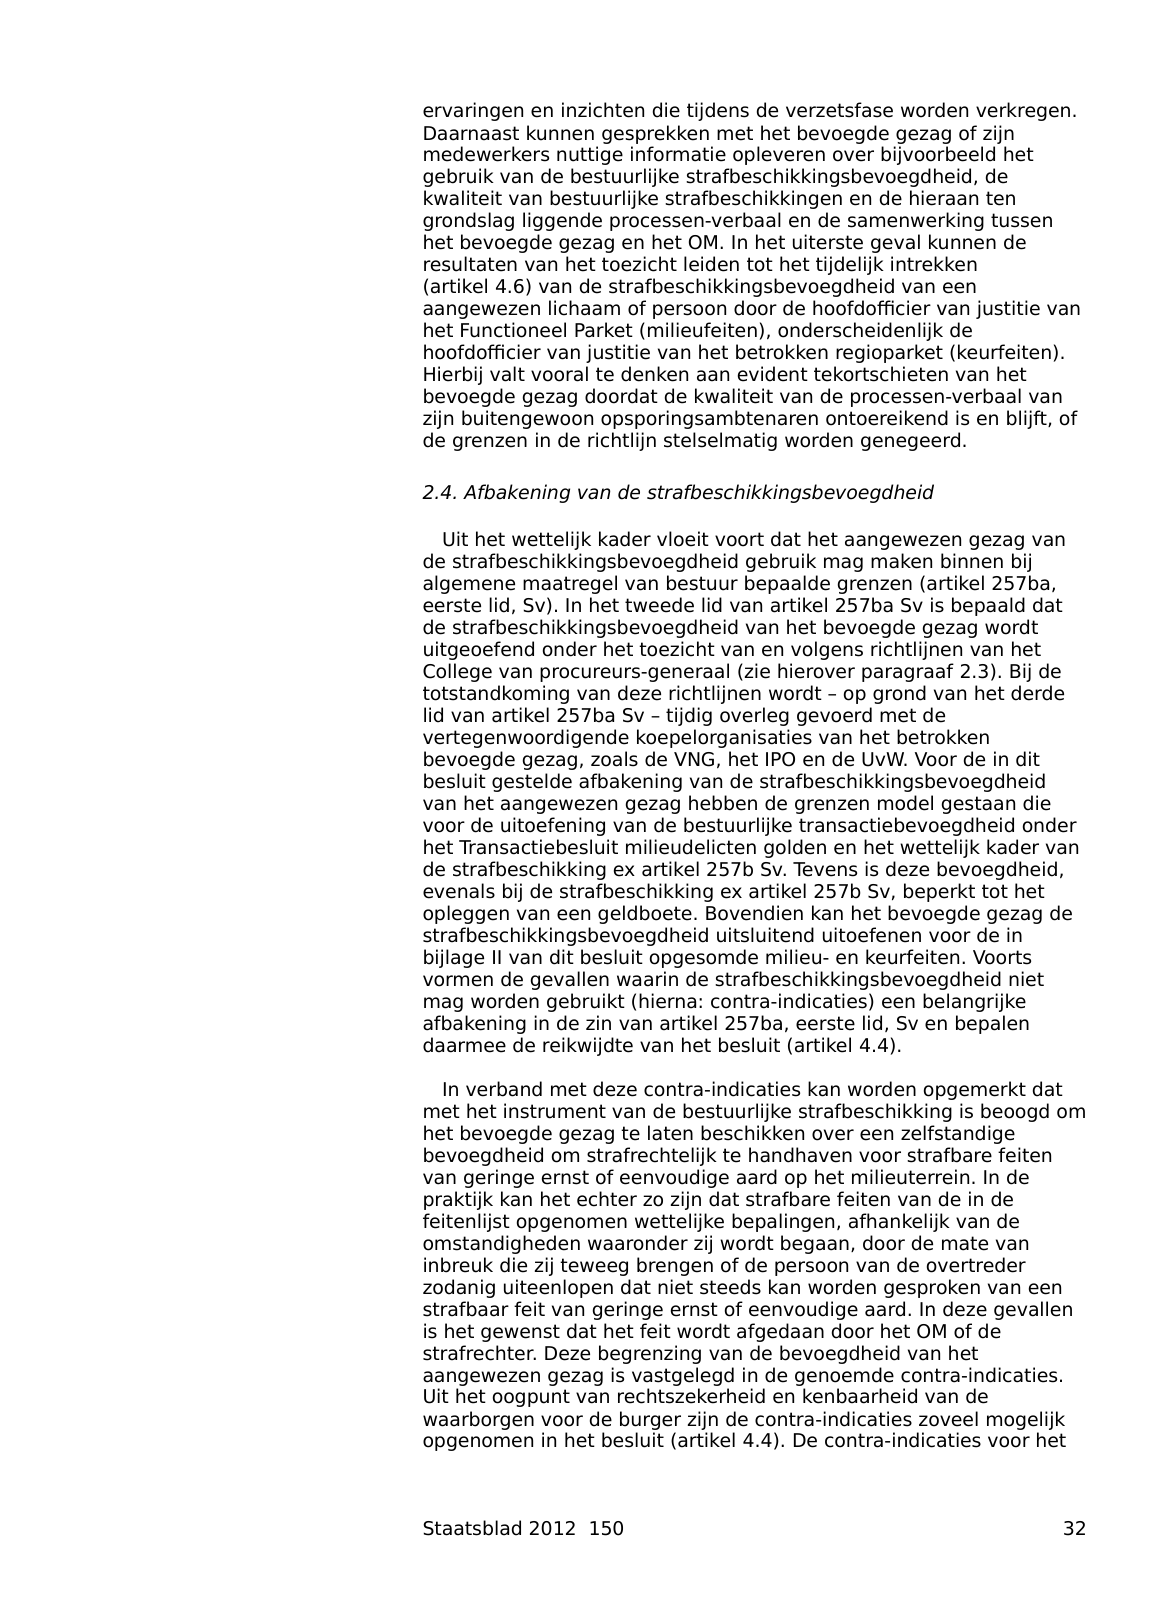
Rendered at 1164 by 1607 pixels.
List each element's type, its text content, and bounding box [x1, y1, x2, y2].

subtitle 2.4. Afbakening van de strafbeschikkingsbevoegdheid [422, 482, 1087, 504]
text Uit het wettelijk kader vloeit voort dat het aangewezen gezag van de strafbeschikkingsbevoegdheid gebruik mag maken binnen bij algemene maatregel van bestuur bepaalde grenzen (artikel 257ba, eerste lid, Sv). In het tweede lid van artikel 257ba Sv is bepaald dat de strafbeschikkingsbevoegdheid van het bevoegde gezag wordt uitgeoefend onder het toezicht van en volgens richtlijnen van het College van procureurs-generaal (zie hierover paragraaf 2.3). Bij de totstandkoming van deze richtlijnen wordt – op grond van het derde lid van artikel 257ba Sv – tijdig overleg gevoerd met de vertegenwoordigende koepelorganisaties van het betrokken bevoegde gezag, zoals de VNG, het IPO en de UvW. Voor de in dit besluit gestelde afbakening van de strafbeschikkingsbevoegdheid van het aangewezen gezag hebben de grenzen model gestaan die voor de uitoefening van de bestuurlijke transactiebevoegdheid onder het Transactiebesluit milieudelicten golden en het wettelijk kader van de strafbeschikking ex artikel 257b Sv. Tevens is deze bevoegdheid, evenals bij de strafbeschikking ex artikel 257b Sv, beperkt tot het opleggen van een geldboete. Bovendien kan het bevoegde gezag de strafbeschikkingsbevoegdheid uitsluitend uitoefenen voor de in bijlage II van dit besluit opgesomde milieu- en keurfeiten. Voorts vormen de gevallen waarin de strafbeschikkingsbevoegdheid niet mag worden gebruikt (hierna: contra-indicaties) een belangrijke afbakening in de zin van artikel 257ba, eerste lid, Sv en bepalen daarmee de reikwijdte van het besluit (artikel 4.4). [422, 529, 1087, 1057]
text In verband met deze contra-indicaties kan worden opgemerkt dat met het instrument van de bestuurlijke strafbeschikking is beoogd om het bevoegde gezag te laten beschikken over een zelfstandige bevoegdheid om strafrechtelijk te handhaven voor strafbare feiten van geringe ernst of eenvoudige aard op het milieuterrein. In de praktijk kan het echter zo zijn dat strafbare feiten van de in de feitenlijst opgenomen wettelijke bepalingen, afhankelijk van de omstandigheden waaronder zij wordt begaan, door de mate van inbreuk die zij teweeg brengen of de persoon van de overtreder zodanig uiteenlopen dat niet steeds kan worden gesproken van een strafbaar feit van geringe ernst of eenvoudige aard. In deze gevallen is het gewenst dat het feit wordt afgedaan door het OM of de strafrechter. Deze begrenzing van de bevoegdheid van het aangewezen gezag is vastgelegd in de genoemde contra-indicaties. Uit het oogpunt van rechtszekerheid en kenbaarheid van de waarborgen voor de burger zijn de contra-indicaties zoveel mogelijk opgenomen in het besluit (artikel 4.4). De contra-indicaties voor het [422, 1079, 1087, 1452]
text ervaringen en inzichten die tijdens de verzetsfase worden verkregen. Daarnaast kunnen gesprekken met het bevoegde gezag of zijn medewerkers nuttige informatie opleveren over bijvoorbeeld het gebruik van de bestuurlijke strafbeschikkingsbevoegdheid, de kwaliteit van bestuurlijke strafbeschikkingen en de hieraan ten grondslag liggende processen-verbaal en de samenwerking tussen het bevoegde gezag en het OM. In het uiterste geval kunnen de resultaten van het toezicht leiden tot het tijdelijk intrekken (artikel 4.6) van de strafbeschikkingsbevoegdheid van een aangewezen lichaam of persoon door de hoofdofficier van justitie van het Functioneel Parket (milieufeiten), onderscheidenlijk de hoofdofficier van justitie van het betrokken regioparket (keurfeiten). Hierbij valt vooral te denken aan evident tekortschieten van het bevoegde gezag doordat de kwaliteit van de processen-verbaal van zijn buitengewoon opsporingsambtenaren ontoereikend is en blijft, of de grenzen in de richtlijn stelselmatig worden genegeerd. [422, 100, 1087, 452]
